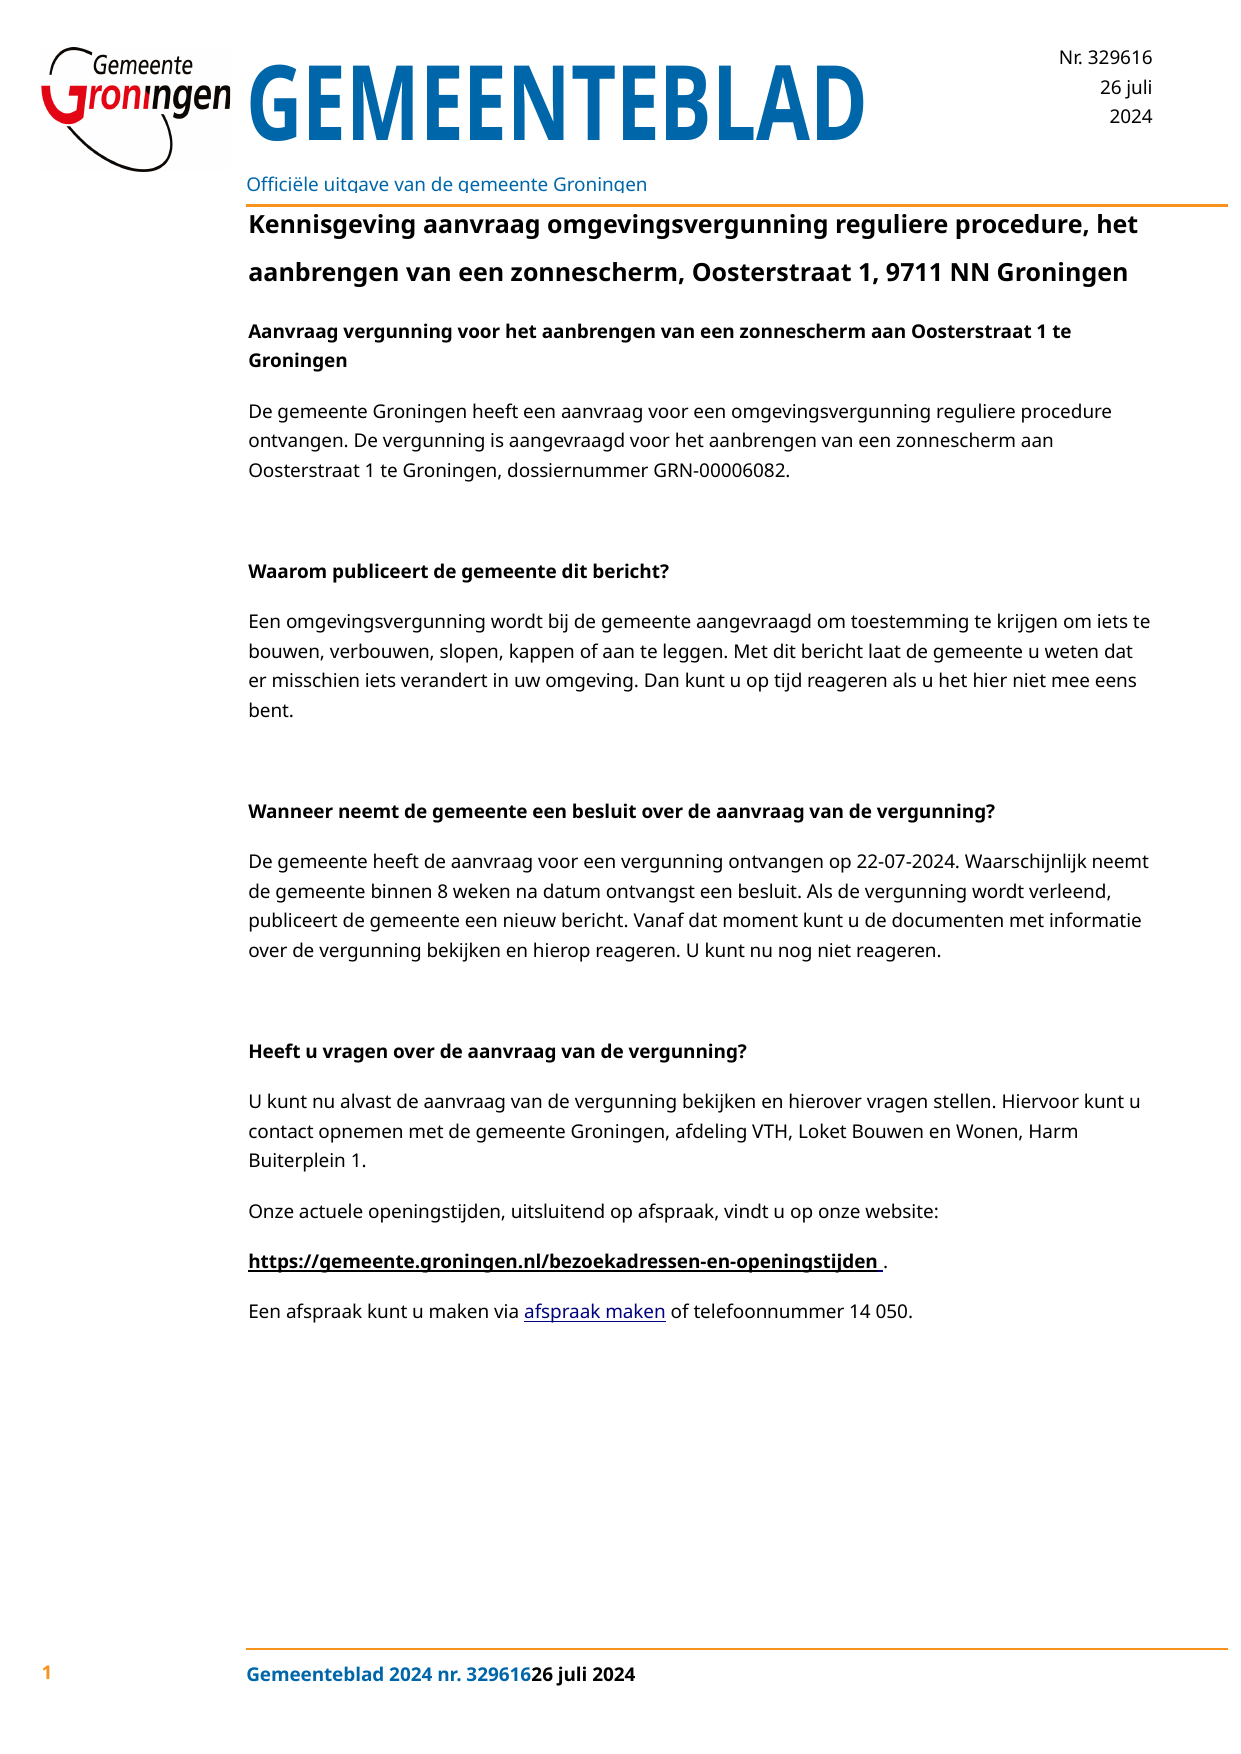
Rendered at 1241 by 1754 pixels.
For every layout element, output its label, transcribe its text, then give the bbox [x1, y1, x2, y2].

text De gemeente heeft de aanvraag voor een vergunning ontvangen op 22-07-2024. Waarschijnlijk neemt de gemeente binnen 8 weken na datum ontvangst een besluit. Als de vergunning wordt verleend, publiceert de gemeente een nieuw bericht. Vanaf dat moment kunt u de documenten met informatie over de vergunning bekijken en hierop reageren. U kunt nu nog niet reageren. [248, 848, 1152, 963]
text Heeft u vragen over de aanvraag van de vergunning? [248, 1038, 1152, 1064]
text U kunt nu alvast de aanvraag van de vergunning bekijken en hierover vragen stellen. Hiervoor kunt u contact opnemen met de gemeente Groningen, afdeling VTH, Loket Bouwen en Wonen, Harm Buiterplein 1. [248, 1088, 1152, 1173]
text Kennisgeving aanvraag omgevingsvergunning reguliere procedure, het aanbrengen van een zonnescherm, Oosterstraat 1, 9711 NN Groningen [248, 207, 1152, 288]
text Onze actuele openingstijden, uitsluitend op afspraak, vindt u op onze website: [248, 1198, 1152, 1224]
text https://gemeente.groningen.nl/bezoekadressen-en-openingstijden . [248, 1248, 1152, 1274]
text Een afspraak kunt u maken via afspraak maken of telefoonnummer 14 050. [248, 1299, 1152, 1324]
picture [41, 47, 231, 172]
text Aanvraag vergunning voor het aanbrengen van een zonnescherm aan Oosterstraat 1 te Groningen [248, 318, 1152, 373]
text Een omgevingsvergunning wordt bij de gemeente aangevraagd om toestemming te krijgen om iets te bouwen, verbouwen, slopen, kappen of aan te leggen. Met dit bericht laat de gemeente u weten dat er misschien iets verandert in uw omgeving. Dan kunt u op tijd reageren als u het hier niet mee eens bent. [248, 608, 1152, 723]
text Waarom publiceert de gemeente dit bericht? [248, 558, 1152, 584]
text De gemeente Groningen heeft een aanvraag voor een omgevingsvergunning reguliere procedure ontvangen. De vergunning is aangevraagd voor het aanbrengen van een zonnescherm aan Oosterstraat 1 te Groningen, dossiernummer GRN-00006082. [248, 398, 1152, 483]
text Wanneer neemt de gemeente een besluit over de aanvraag van de vergunning? [248, 798, 1152, 824]
